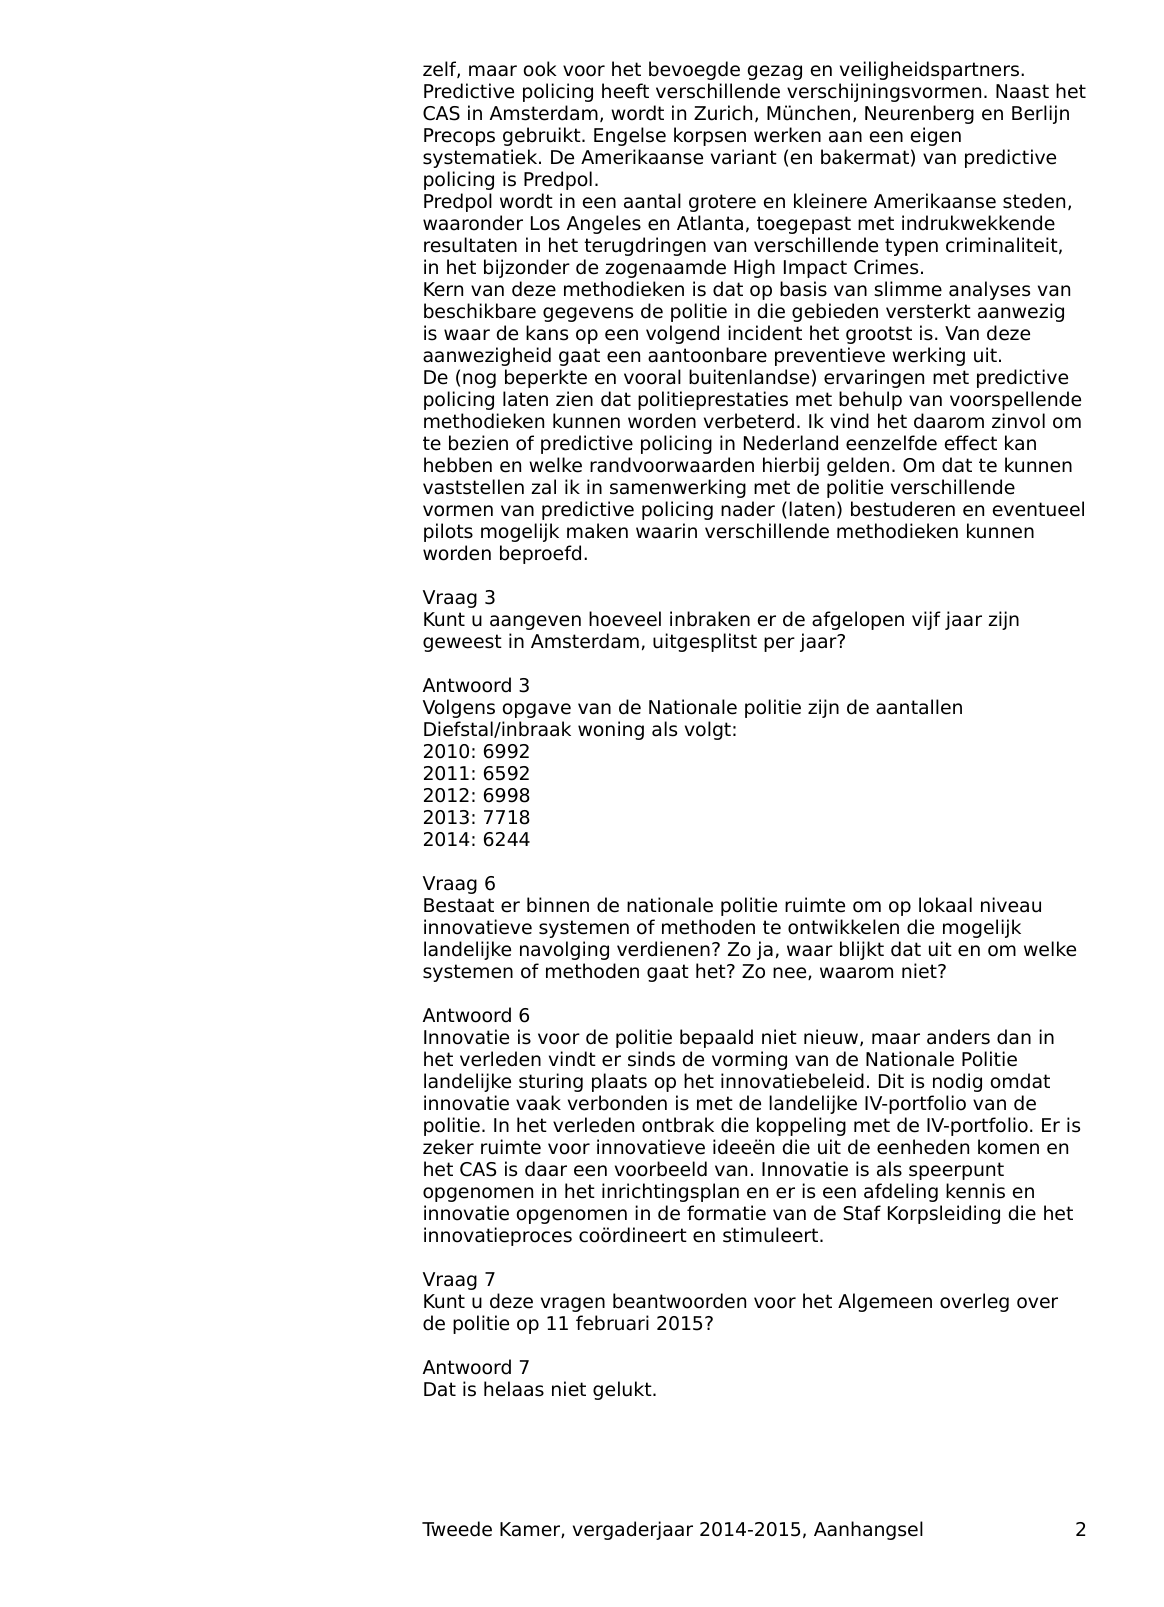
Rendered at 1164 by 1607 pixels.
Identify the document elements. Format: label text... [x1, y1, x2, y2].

text Antwoord 6 [422, 1005, 1087, 1027]
text Antwoord 7 [422, 1357, 1087, 1379]
text Predpol wordt in een aantal grotere en kleinere Amerikaanse steden, waaronder Los Angeles en Atlanta, toegepast met indrukwekkende resultaten in het terugdringen van verschillende typen criminaliteit, in het bijzonder de zogenaamde High Impact Crimes. [422, 191, 1087, 279]
text Dat is helaas niet gelukt. [422, 1379, 1087, 1401]
text Kunt u deze vragen beantwoorden voor het Algemeen overleg over de politie op 11 februari 2015? [422, 1291, 1087, 1335]
text 2010: 6992 [422, 741, 1087, 763]
text Volgens opgave van de Nationale politie zijn de aantallen Diefstal/inbraak woning als volgt: [422, 697, 1087, 741]
text 2014: 6244 [422, 829, 1087, 851]
text Kunt u aangeven hoeveel inbraken er de afgelopen vijf jaar zijn geweest in Amsterdam, uitgesplitst per jaar? [422, 609, 1087, 653]
text De (nog beperkte en vooral buitenlandse) ervaringen met predictive policing laten zien dat politieprestaties met behulp van voorspellende methodieken kunnen worden verbeterd. Ik vind het daarom zinvol om te bezien of predictive policing in Nederland eenzelfde effect kan hebben en welke randvoorwaarden hierbij gelden. Om dat te kunnen vaststellen zal ik in samenwerking met de politie verschillende vormen van predictive policing nader (laten) bestuderen en eventueel pilots mogelijk maken waarin verschillende methodieken kunnen worden beproefd. [422, 367, 1087, 564]
text Antwoord 3 [422, 675, 1087, 697]
text 2013: 7718 [422, 807, 1087, 829]
text Innovatie is voor de politie bepaald niet nieuw, maar anders dan in het verleden vindt er sinds de vorming van de Nationale Politie landelijke sturing plaats op het innovatiebeleid. Dit is nodig omdat innovatie vaak verbonden is met de landelijke IV-portfolio van de politie. In het verleden ontbrak die koppeling met de IV-portfolio. Er is zeker ruimte voor innovatieve ideeën die uit de eenheden komen en het CAS is daar een voorbeeld van. Innovatie is als speerpunt opgenomen in het inrichtingsplan en er is een afdeling kennis en innovatie opgenomen in de formatie van de Staf Korpsleiding die het innovatieproces coördineert en stimuleert. [422, 1027, 1087, 1247]
text 2012: 6998 [422, 785, 1087, 807]
text Vraag 6 [422, 873, 1087, 895]
text Bestaat er binnen de nationale politie ruimte om op lokaal niveau innovatieve systemen of methoden te ontwikkelen die mogelijk landelijke navolging verdienen? Zo ja, waar blijkt dat uit en om welke systemen of methoden gaat het? Zo nee, waarom niet? [422, 895, 1087, 983]
text Kern van deze methodieken is dat op basis van slimme analyses van beschikbare gegevens de politie in die gebieden versterkt aanwezig is waar de kans op een volgend incident het grootst is. Van deze aanwezigheid gaat een aantoonbare preventieve werking uit. [422, 279, 1087, 367]
text Vraag 7 [422, 1269, 1087, 1291]
text 2011: 6592 [422, 763, 1087, 785]
text zelf, maar ook voor het bevoegde gezag en veiligheidspartners. Predictive policing heeft verschillende verschijningsvormen. Naast het CAS in Amsterdam, wordt in Zurich, München, Neurenberg en Berlijn Precops gebruikt. Engelse korpsen werken aan een eigen systematiek. De Amerikaanse variant (en bakermat) van predictive policing is Predpol. [422, 59, 1087, 191]
text Vraag 3 [422, 587, 1087, 609]
